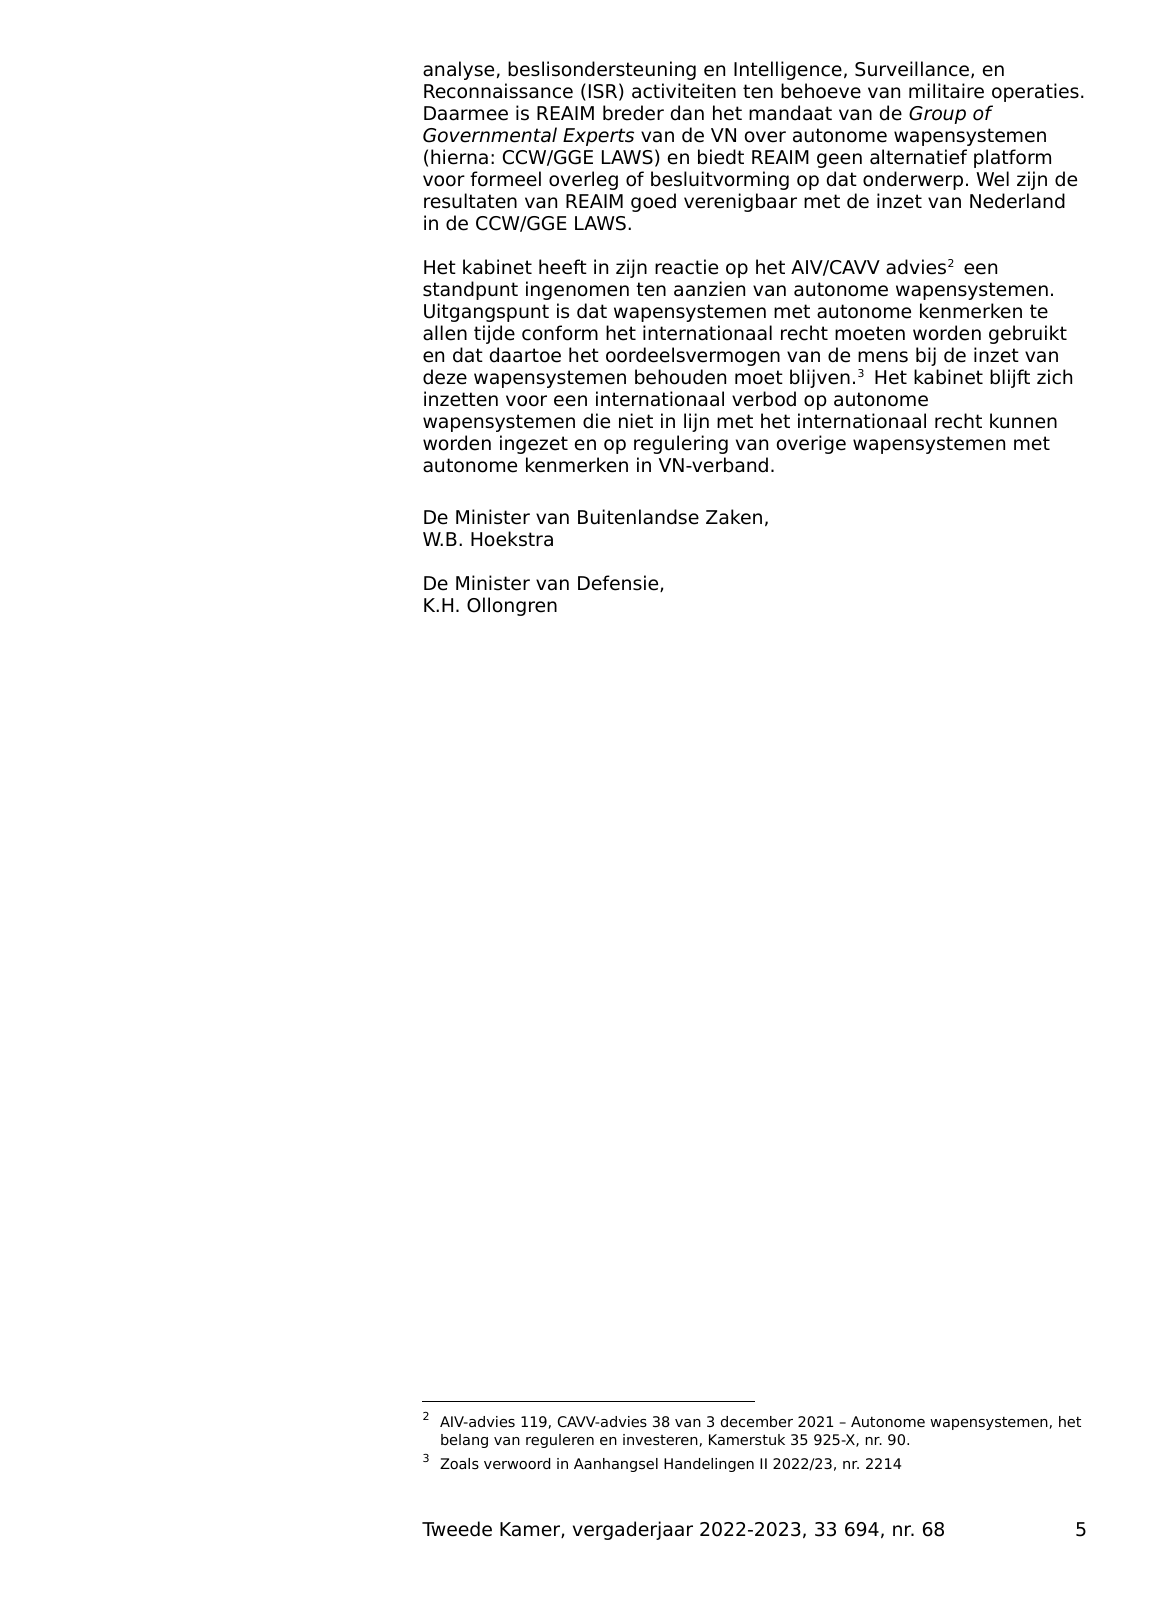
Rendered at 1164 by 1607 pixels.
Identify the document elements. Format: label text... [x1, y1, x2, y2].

text Het kabinet heeft in zijn reactie op het AIV/CAVV advies een standpunt ingenomen ten aanzien van autonome wapensystemen. Uitgangspunt is dat wapensystemen met autonome kenmerken te allen tijde conform het internationaal recht moeten worden gebruikt en dat daartoe het oordeelsvermogen van de mens bij de inzet van deze wapensystemen behouden moet blijven. Het kabinet blijft zich inzetten voor een internationaal verbod op autonome wapensystemen die niet in lijn met het internationaal recht kunnen worden ingezet en op regulering van overige wapensystemen met autonome kenmerken in VN-verband. [422, 257, 1087, 477]
text Zoals verwoord in Aanhangsel Handelingen II 2022/23, nr. 2214 [422, 1452, 1087, 1474]
text De Minister van Buitenlandse Zaken, W.B. Hoekstra [422, 507, 1087, 551]
text AIV-advies 119, CAVV-advies 38 van 3 december 2021 – Autonome wapensystemen, het belang van reguleren en investeren, Kamerstuk 35 925-X, nr. 90. [422, 1410, 1087, 1449]
text analyse, beslisondersteuning en Intelligence, Surveillance, en Reconnaissance (ISR) activiteiten ten behoeve van militaire operaties. Daarmee is REAIM breder dan het mandaat van de Group of Governmental Experts van de VN over autonome wapensystemen (hierna: CCW/GGE LAWS) en biedt REAIM geen alternatief platform voor formeel overleg of besluitvorming op dat onderwerp. Wel zijn de resultaten van REAIM goed verenigbaar met de inzet van Nederland in de CCW/GGE LAWS. [422, 59, 1087, 235]
text De Minister van Defensie, K.H. Ollongren [422, 573, 1087, 617]
